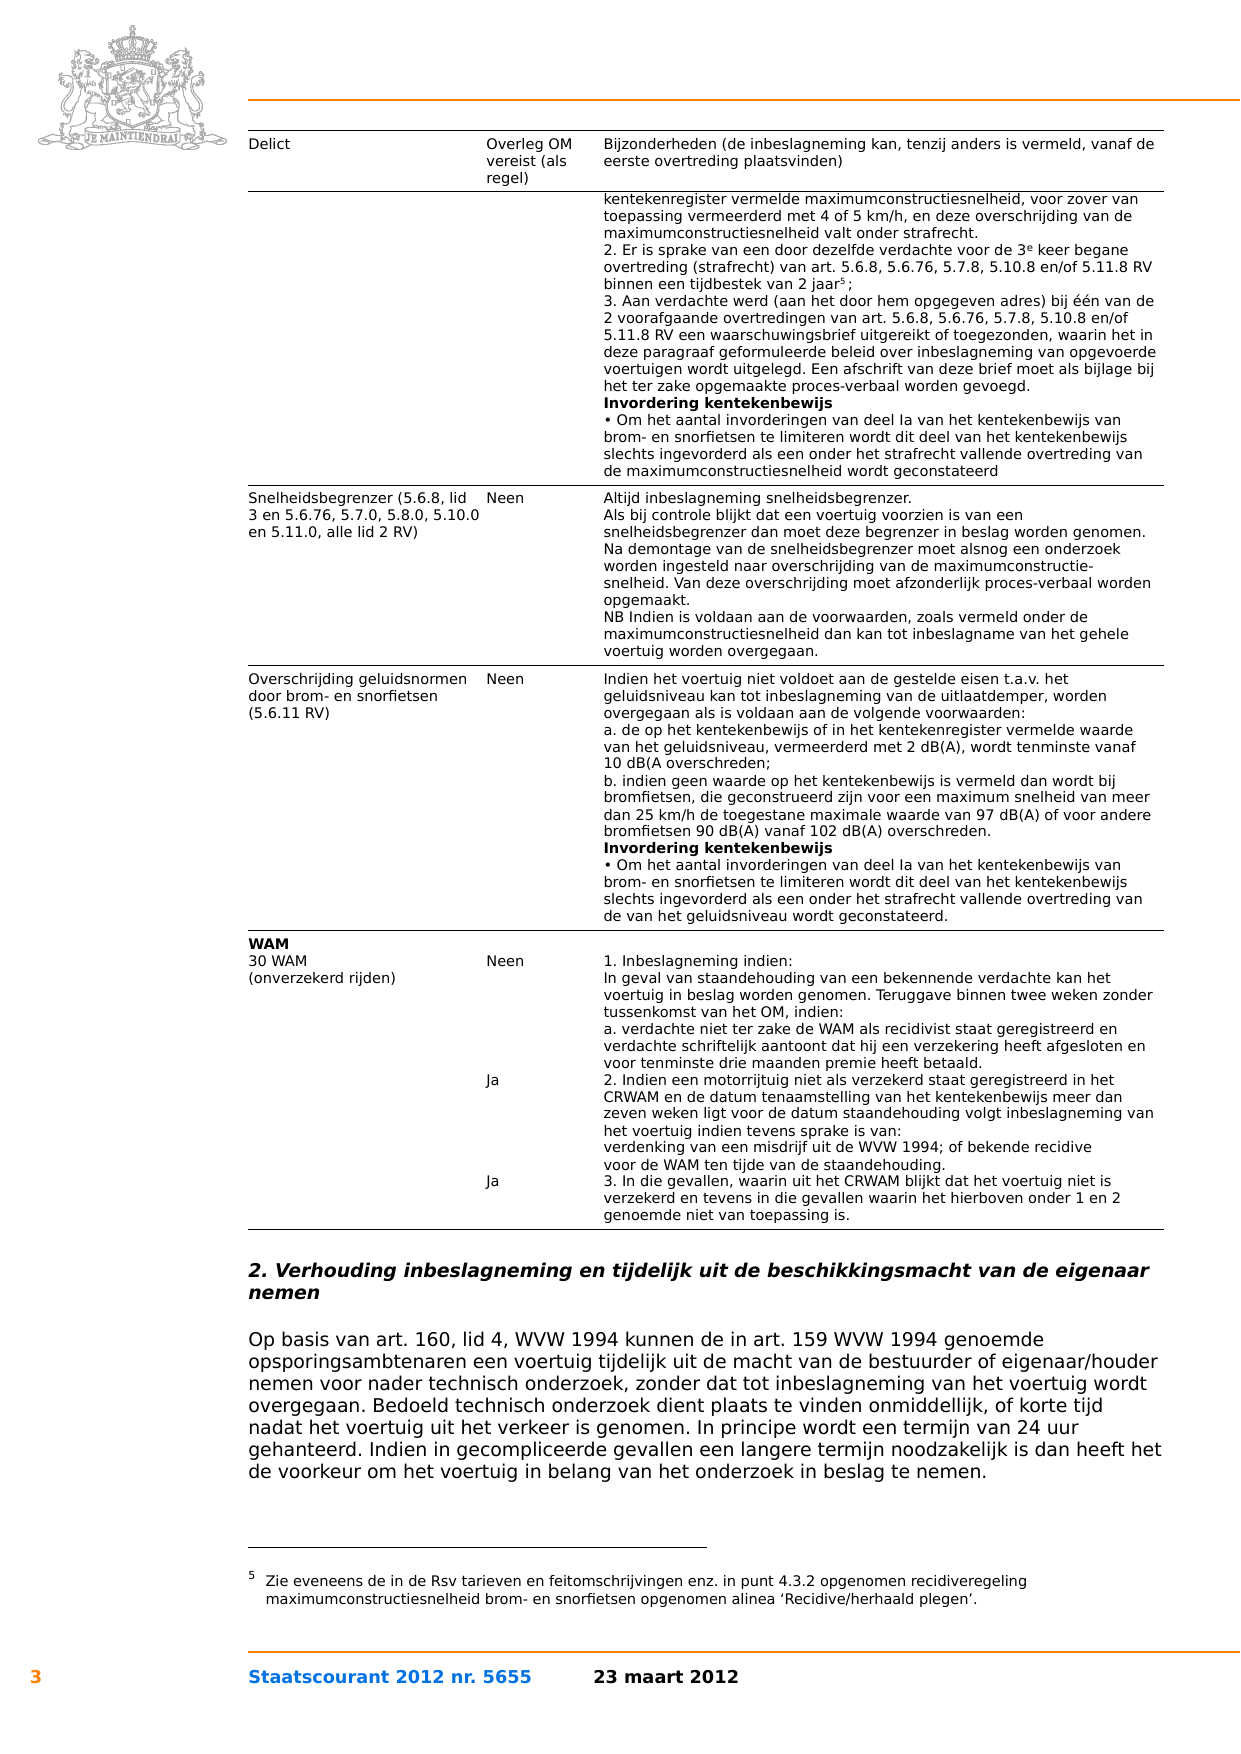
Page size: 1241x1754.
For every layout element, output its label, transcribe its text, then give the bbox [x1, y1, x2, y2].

subtitle 2. Verhouding inbeslagneming en tijdelijk uit de beschikkingsmacht van de eigenaar nemen [248, 1260, 1163, 1304]
table_cell [248, 1173, 480, 1229]
table_cell Neen [480, 953, 597, 1071]
table_header Overleg OM vereist (als regel) [480, 131, 597, 191]
table_cell [248, 1071, 480, 1173]
text Op basis van art. 160, lid 4, WVW 1994 kunnen de in art. 159 WVW 1994 genoemde opsporingsambtenaren een voertuig tijdelijk uit de macht van de bestuurder of eigenaar/houder nemen voor nader technisch onderzoek, zonder dat tot inbeslagneming van het voertuig wordt overgegaan. Bedoeld technisch onderzoek dient plaats te vinden onmiddellijk, of korte tijd nadat het voertuig uit het verkeer is genomen. In principe wordt een termijn van 24 uur gehanteerd. Indien in gecompliceerde gevallen een langere termijn noodzakelijk is dan heeft het de voorkeur om het voertuig in belang van het onderzoek in beslag te nemen. [248, 1329, 1163, 1483]
table_cell Indien het voertuig niet voldoet aan de gestelde eisen t.a.v. het geluidsniveau kan tot inbeslagneming van de uitlaatdemper, worden overgegaan als is voldaan aan de volgende voorwaarden: a. de op het kentekenbewijs of in het kentekenregister vermelde waarde van het geluidsniveau, vermeerderd met 2 dB(A), wordt tenminste vanaf 10 dB(A overschreden; b. indien geen waarde op het kentekenbewijs is vermeld dan wordt bij bromfietsen, die geconstrueerd zijn voor een maximum snelheid van meer dan 25 km/h de toegestane maximale waarde van 97 dB(A) of voor andere bromfietsen 90 dB(A) vanaf 102 dB(A) overschreden. Invordering kentekenbewijs • Om het aantal invorderingen van deel Ia van het kentekenbewijs van brom- en snorfietsen te limiteren wordt dit deel van het kentekenbewijs slechts ingevorderd als een onder het strafrecht vallende overtreding van de van het geluidsniveau wordt geconstateerd. [598, 666, 1163, 930]
table_cell kentekenregister vermelde maximumconstructiesnelheid, voor zover van toepassing vermeerderd met 4 of 5 km/h, en deze overschrijding van de maximumconstructiesnelheid valt onder strafrecht. 2. Er is sprake van een door dezelfde verdachte voor de 3e keer begane overtreding (strafrecht) van art. 5.6.8, 5.6.76, 5.7.8, 5.10.8 en/of 5.11.8 RV binnen een tijdbestek van 2 jaar; 3. Aan verdachte werd (aan het door hem opgegeven adres) bij één van de 2 voorafgaande overtredingen van art. 5.6.8, 5.6.76, 5.7.8, 5.10.8 en/of 5.11.8 RV een waarschuwingsbrief uitgereikt of toegezonden, waarin het in deze paragraaf geformuleerde beleid over inbeslagneming van opgevoerde voertuigen wordt uitgelegd. Een afschrift van deze brief moet als bijlage bij het ter zake opgemaakte proces-verbaal worden gevoegd. Invordering kentekenbewijs • Om het aantal invorderingen van deel Ia van het kentekenbewijs van brom- en snorfietsen te limiteren wordt dit deel van het kentekenbewijs slechts ingevorderd als een onder het strafrecht vallende overtreding van de maximumconstructiesnelheid wordt geconstateerd [598, 192, 1163, 484]
table_header Bijzonderheden (de inbeslagneming kan, tenzij anders is vermeld, vanaf de eerste overtreding plaatsvinden) [598, 131, 1163, 191]
table_cell Snelheidsbegrenzer (5.6.8, lid 3 en 5.6.76, 5.7.0, 5.8.0, 5.10.0 en 5.11.0, alle lid 2 RV) [248, 486, 480, 665]
table_cell WAM [248, 931, 480, 953]
table_cell 2. Indien een motorrijtuig niet als verzekerd staat geregistreerd in het CRWAM en de datum tenaamstelling van het kentekenbewijs meer dan zeven weken ligt voor de datum staandehouding volgt inbeslagneming van het voertuig indien tevens sprake is van: verdenking van een misdrijf uit de WVW 1994; of bekende recidive voor de WAM ten tijde van de staandehouding. [598, 1071, 1163, 1173]
table_cell [480, 192, 597, 484]
table_cell 30 WAM (onverzekerd rijden) [248, 953, 480, 1071]
table_cell 1. Inbeslagneming indien: In geval van staandehouding van een bekennende verdachte kan het voertuig in beslag worden genomen. Teruggave binnen twee weken zonder tussenkomst van het OM, indien: a. verdachte niet ter zake de WAM als recidivist staat geregistreerd en verdachte schriftelijk aantoont dat hij een verzekering heeft afgesloten en voor tenminste drie maanden premie heeft betaald. [598, 953, 1163, 1071]
table_cell [480, 931, 597, 953]
table_cell [598, 931, 1163, 953]
table_cell 3. In die gevallen, waarin uit het CRWAM blijkt dat het voertuig niet is verzekerd en tevens in die gevallen waarin het hierboven onder 1 en 2 genoemde niet van toepassing is. [598, 1173, 1163, 1229]
table_cell Altijd inbeslagneming snelheidsbegrenzer. Als bij controle blijkt dat een voertuig voorzien is van een snelheidsbegrenzer dan moet deze begrenzer in beslag worden genomen. Na demontage van de snelheidsbegrenzer moet alsnog een onderzoek worden ingesteld naar overschrijding van de maximumconstructie-snelheid. Van deze overschrijding moet afzonderlijk proces-verbaal worden opgemaakt. NB Indien is voldaan aan de voorwaarden, zoals vermeld onder de maximumconstructiesnelheid dan kan tot inbeslagname van het gehele voertuig worden overgegaan. [598, 486, 1163, 665]
table_cell Ja [480, 1071, 597, 1173]
picture [38, 25, 227, 150]
table_header Delict [248, 131, 480, 191]
table_cell Overschrijding geluidsnormen door brom- en snorfietsen (5.6.11 RV) [248, 666, 480, 930]
table_cell [248, 192, 480, 484]
table_cell Neen [480, 666, 597, 930]
table_cell Ja [480, 1173, 597, 1229]
table_cell Neen [480, 486, 597, 665]
